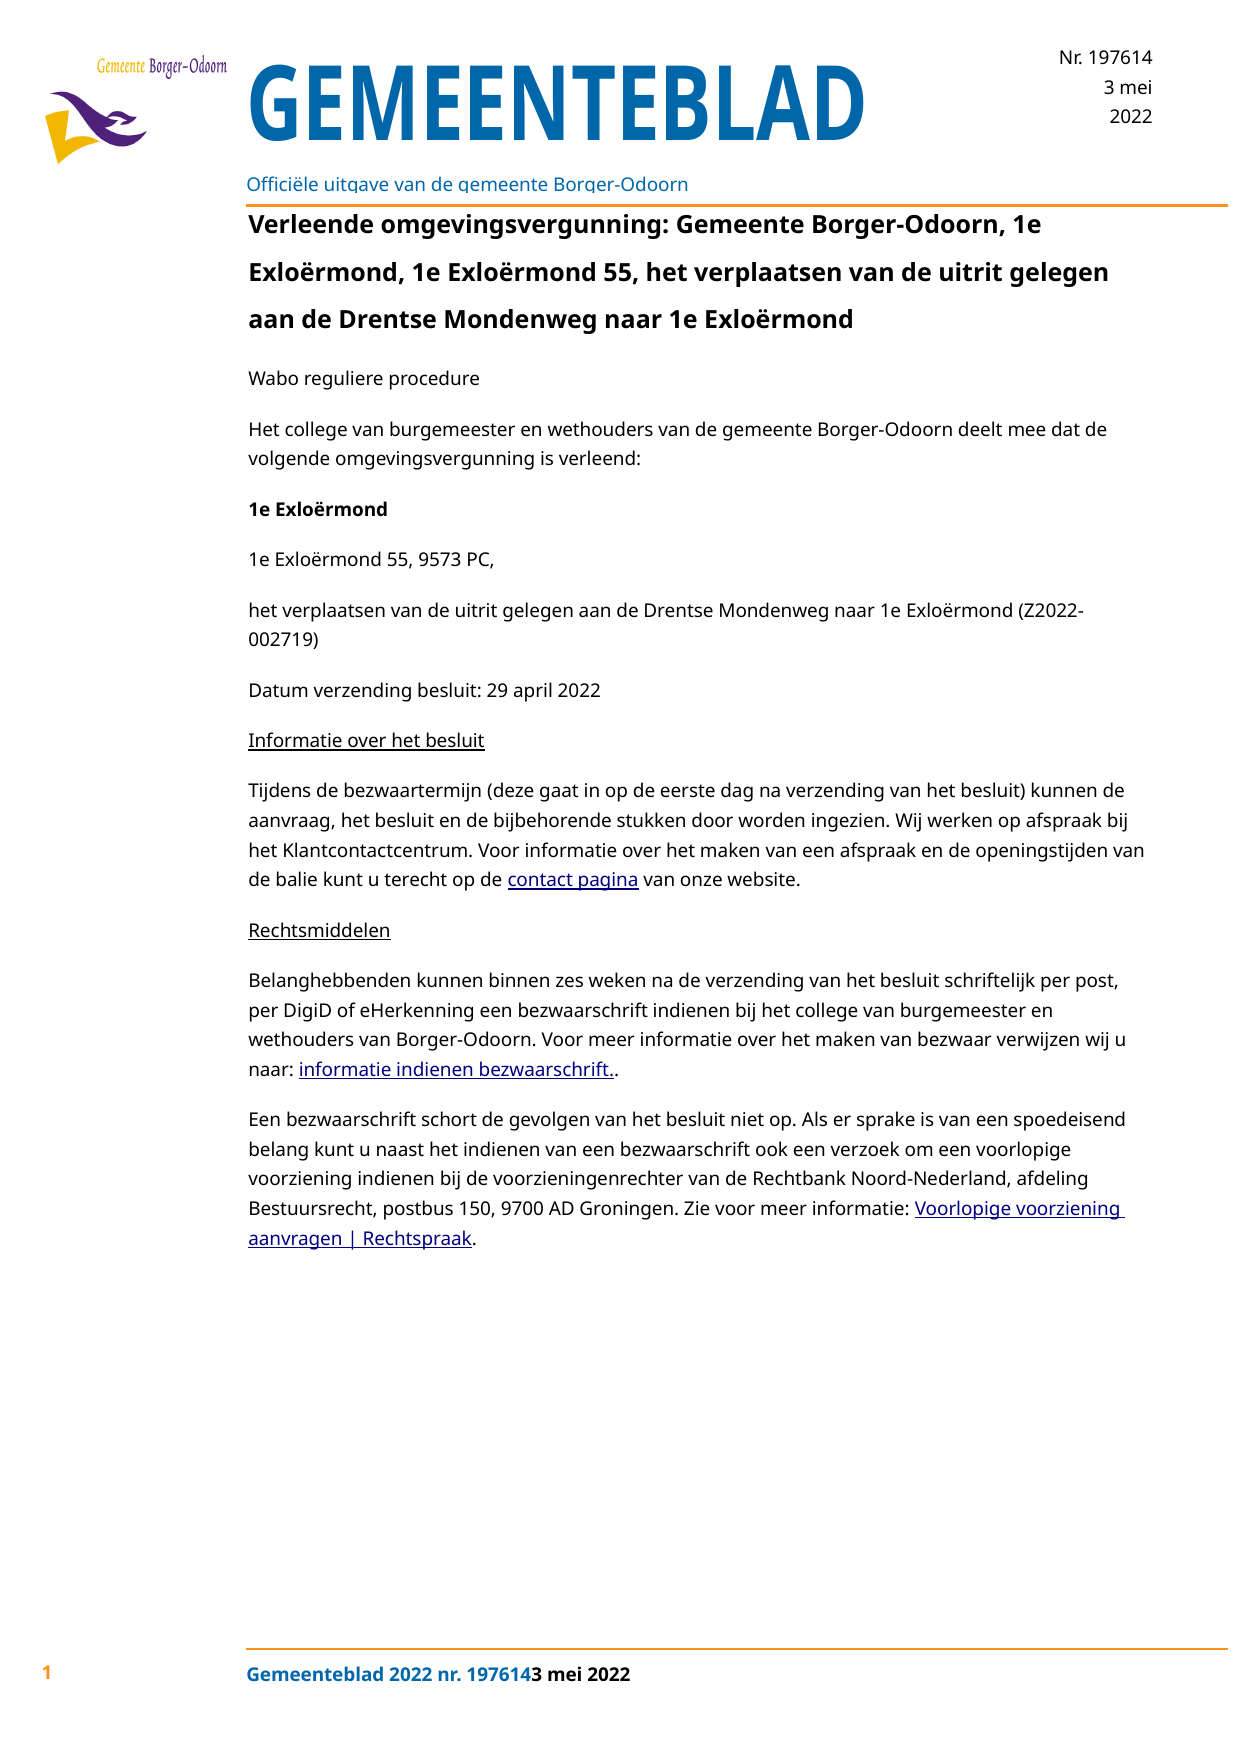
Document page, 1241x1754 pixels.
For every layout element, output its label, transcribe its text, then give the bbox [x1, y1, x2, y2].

text het verplaatsen van de uitrit gelegen aan de Drentse Mondenweg naar 1e Exloërmond (Z2022-002719) [248, 597, 1152, 652]
text Wabo reguliere procedure [248, 366, 1152, 391]
text Belanghebbenden kunnen binnen zes weken na de verzending van het besluit schriftelijk per post, per DigiD of eHerkenning een bezwaarschrift indienen bij het college van burgemeester en wethouders van Borger-Odoorn. Voor meer informatie over het maken van bezwaar verwijzen wij u naar: informatie indienen bezwaarschrift.. [248, 967, 1152, 1082]
text Een bezwaarschrift schort de gevolgen van het besluit niet op. Als er sprake is van een spoedeisend belang kunt u naast het indienen van een bezwaarschrift ook een verzoek om een voorlopige voorziening indienen bij de voorzieningenrechter van de Rechtbank Noord-Nederland, afdeling Bestuursrecht, postbus 150, 9700 AD Groningen. Zie voor meer informatie: Voorlopige voorziening aanvragen | Rechtspraak. [248, 1106, 1152, 1250]
text 1e Exloërmond [248, 496, 1152, 522]
text Verleende omgevingsvergunning: Gemeente Borger-Odoorn, 1e Exloërmond, 1e Exloërmond 55, het verplaatsen van de uitrit gelegen aan de Drentse Mondenweg naar 1e Exloërmond [248, 207, 1152, 336]
picture [41, 47, 231, 172]
text Het college van burgemeester en wethouders van de gemeente Borger-Odoorn deelt mee dat de volgende omgevingsvergunning is verleend: [248, 416, 1152, 471]
text 1e Exloërmond 55, 9573 PC, [248, 546, 1152, 572]
text Tijdens de bezwaartermijn (deze gaat in op de eerste dag na verzending van het besluit) kunnen de aanvraag, het besluit en de bijbehorende stukken door worden ingezien. Wij werken op afspraak bij het Klantcontactcentrum. Voor informatie over het maken van een afspraak en de openingstijden van de balie kunt u terecht op de contact pagina van onze website. [248, 778, 1152, 892]
text Informatie over het besluit [248, 727, 1152, 753]
text Rechtsmiddelen [248, 917, 1152, 942]
text Datum verzending besluit: 29 april 2022 [248, 677, 1152, 702]
